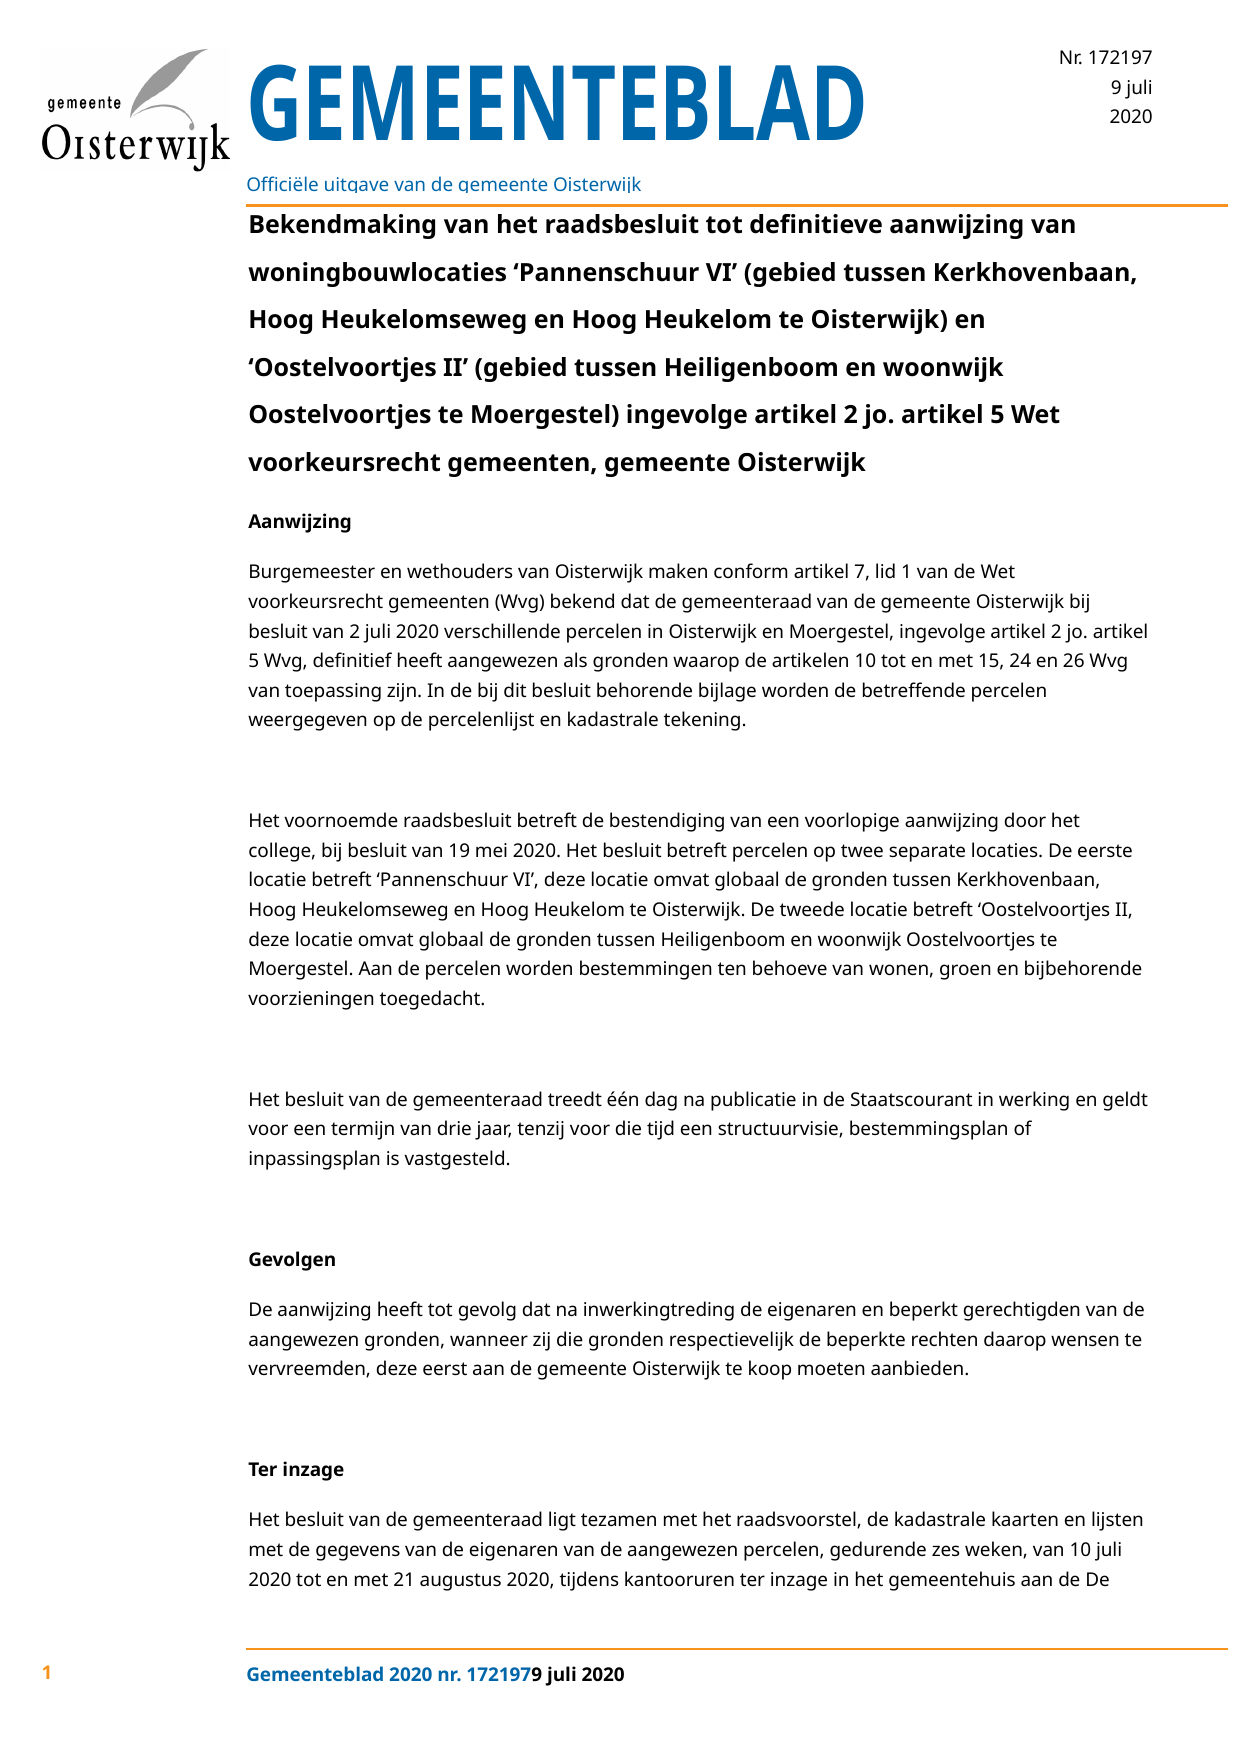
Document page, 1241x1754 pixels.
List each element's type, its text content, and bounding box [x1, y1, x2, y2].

text Gevolgen [248, 1246, 1152, 1272]
text Ter inzage [248, 1456, 1152, 1482]
text Het besluit van de gemeenteraad treedt één dag na publicatie in de Staatscourant in werking en geldt voor een termijn van drie jaar, tenzij voor die tijd een structuurvisie, bestemmingsplan of inpassingsplan is vastgesteld. [248, 1086, 1152, 1171]
text De aanwijzing heeft tot gevolg dat na inwerkingtreding de eigenaren en beperkt gerechtigden van de aangewezen gronden, wanneer zij die gronden respectievelijk de beperkte rechten daarop wensen te vervreemden, deze eerst aan de gemeente Oisterwijk te koop moeten aanbieden. [248, 1296, 1152, 1381]
text Bekendmaking van het raadsbesluit tot definitieve aanwijzing van woningbouwlocaties ‘Pannenschuur VI’ (gebied tussen Kerkhovenbaan, Hoog Heukelomseweg en Hoog Heukelom te Oisterwijk) en ‘Oostelvoortjes II’ (gebied tussen Heiligenboom en woonwijk Oostelvoortjes te Moergestel) ingevolge artikel 2 jo. artikel 5 Wet voorkeursrecht gemeenten, gemeente Oisterwijk [248, 207, 1152, 479]
text Aanwijzing [248, 508, 1152, 534]
text Het voornoemde raadsbesluit betreft de bestendiging van een voorlopige aanwijzing door het college, bij besluit van 19 mei 2020. Het besluit betreft percelen op twee separate locaties. De eerste locatie betreft ‘Pannenschuur VI’, deze locatie omvat globaal de gronden tussen Kerkhovenbaan, Hoog Heukelomseweg en Hoog Heukelom te Oisterwijk. De tweede locatie betreft ‘Oostelvoortjes II, deze locatie omvat globaal de gronden tussen Heiligenboom en woonwijk Oostelvoortjes te Moergestel. Aan de percelen worden bestemmingen ten behoeve van wonen, groen en bijbehorende voorzieningen toegedacht. [248, 807, 1152, 1011]
picture [41, 47, 231, 172]
text Burgemeester en wethouders van Oisterwijk maken conform artikel 7, lid 1 van de Wet voorkeursrecht gemeenten (Wvg) bekend dat de gemeenteraad van de gemeente Oisterwijk bij besluit van 2 juli 2020 verschillende percelen in Oisterwijk en Moergestel, ingevolge artikel 2 jo. artikel 5 Wvg, definitief heeft aangewezen als gronden waarop de artikelen 10 tot en met 15, 24 en 26 Wvg van toepassing zijn. In de bij dit besluit behorende bijlage worden de betreffende percelen weergegeven op de percelenlijst en kadastrale tekening. [248, 559, 1152, 732]
text Het besluit van de gemeenteraad ligt tezamen met het raadsvoorstel, de kadastrale kaarten en lijsten met de gegevens van de eigenaren van de aangewezen percelen, gedurende zes weken, van 10 juli 2020 tot en met 21 augustus 2020, tijdens kantooruren ter inzage in het gemeentehuis aan de De [248, 1507, 1152, 1592]
